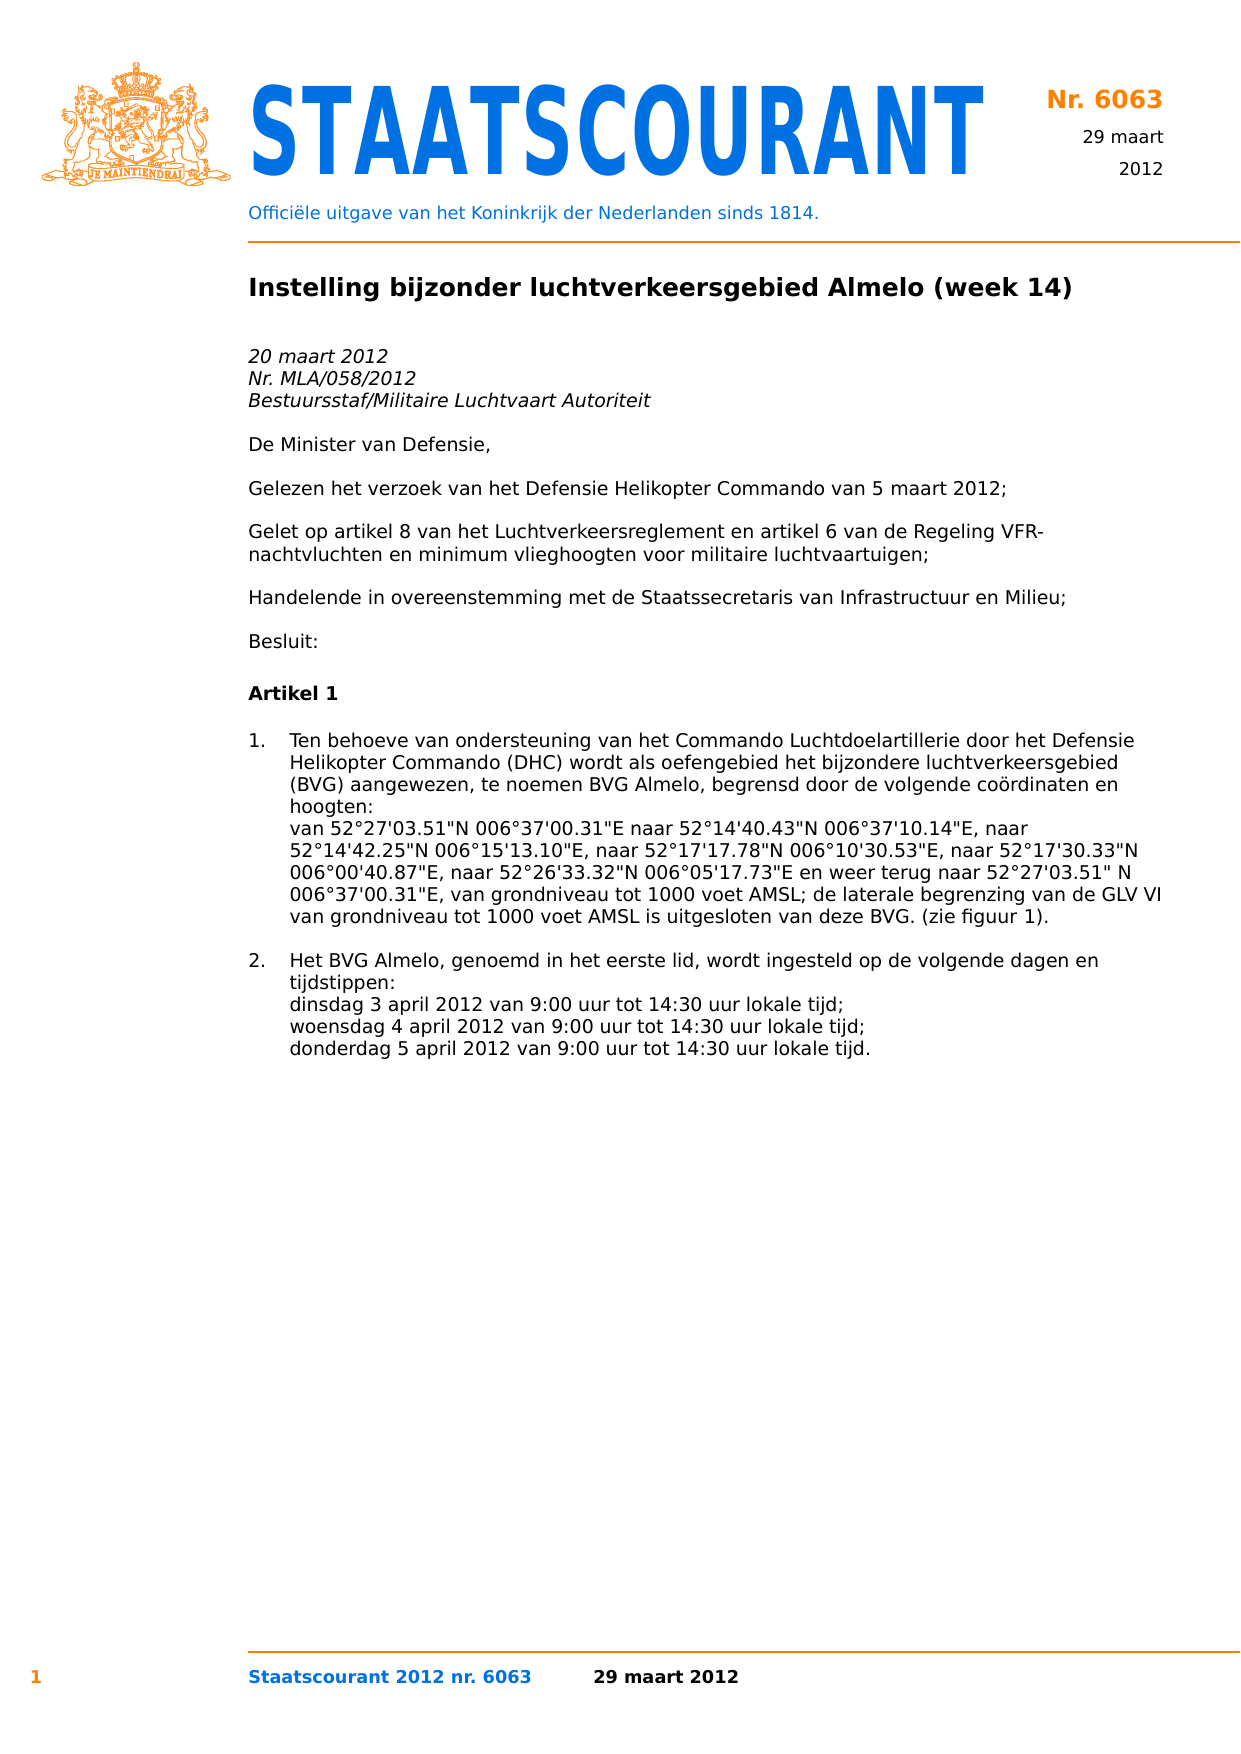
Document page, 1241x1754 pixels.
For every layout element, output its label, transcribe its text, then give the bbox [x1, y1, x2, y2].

table_header [25, 62, 248, 241]
text Handelende in overeenstemming met de Staatssecretaris van Infrastructuur en Milieu; [248, 587, 1163, 609]
text 1. Ten behoeve van ondersteuning van het Commando Luchtdoelartillerie door het Defensie Helikopter Commando (DHC) wordt als oefengebied het bijzondere luchtverkeersgebied (BVG) aangewezen, te noemen BVG Almelo, begrensd door de volgende coördinaten en hoogten: [248, 730, 1163, 818]
text 2. Het BVG Almelo, genoemd in het eerste lid, wordt ingesteld op de volgende dagen en tijdstippen: [248, 950, 1163, 994]
text dinsdag 3 april 2012 van 9:00 uur tot 14:30 uur lokale tijd; [289, 994, 1163, 1016]
table_header STAATSCOURANT [248, 62, 998, 203]
text van 52°27'03.51"N 006°37'00.31"E naar 52°14'40.43"N 006°37'10.14"E, naar 52°14'42.25"N 006°15'13.10"E, naar 52°17'17.78"N 006°10'30.53"E, naar 52°17'30.33"N 006°00'40.87"E, naar 52°26'33.32"N 006°05'17.73"E en weer terug naar 52°27'03.51" N 006°37'00.31"E, van grondniveau tot 1000 voet AMSL; de laterale begrenzing van de GLV VI van grondniveau tot 1000 voet AMSL is uitgesloten van deze BVG. (zie figuur 1). [289, 818, 1163, 928]
table_cell Officiële uitgave van het Koninkrijk der Nederlanden sinds 1814. [248, 203, 1240, 241]
text donderdag 5 april 2012 van 9:00 uur tot 14:30 uur lokale tijd. [289, 1038, 1163, 1060]
text Nr. MLA/058/2012 [248, 368, 1163, 390]
text De Minister van Defensie, [248, 434, 1163, 456]
picture [41, 62, 231, 186]
text 20 maart 2012 [248, 346, 1163, 368]
text Gelet op artikel 8 van het Luchtverkeersreglement en artikel 6 van de Regeling VFR-nachtvluchten en minimum vlieghoogten voor militaire luchtvaartuigen; [248, 521, 1163, 565]
subtitle Instelling bijzonder luchtverkeersgebied Almelo (week 14) [248, 273, 1163, 302]
table_cell 2012 [998, 153, 1240, 203]
text Besluit: [248, 631, 1163, 653]
text Gelezen het verzoek van het Defensie Helikopter Commando van 5 maart 2012; [248, 478, 1163, 499]
text woensdag 4 april 2012 van 9:00 uur tot 14:30 uur lokale tijd; [289, 1016, 1163, 1038]
table_header Nr. 6063 [998, 62, 1240, 121]
text Bestuursstaf/Militaire Luchtvaart Autoriteit [248, 390, 1163, 412]
table_cell 29 maart [998, 121, 1240, 153]
subtitle Artikel 1 [248, 683, 1163, 705]
